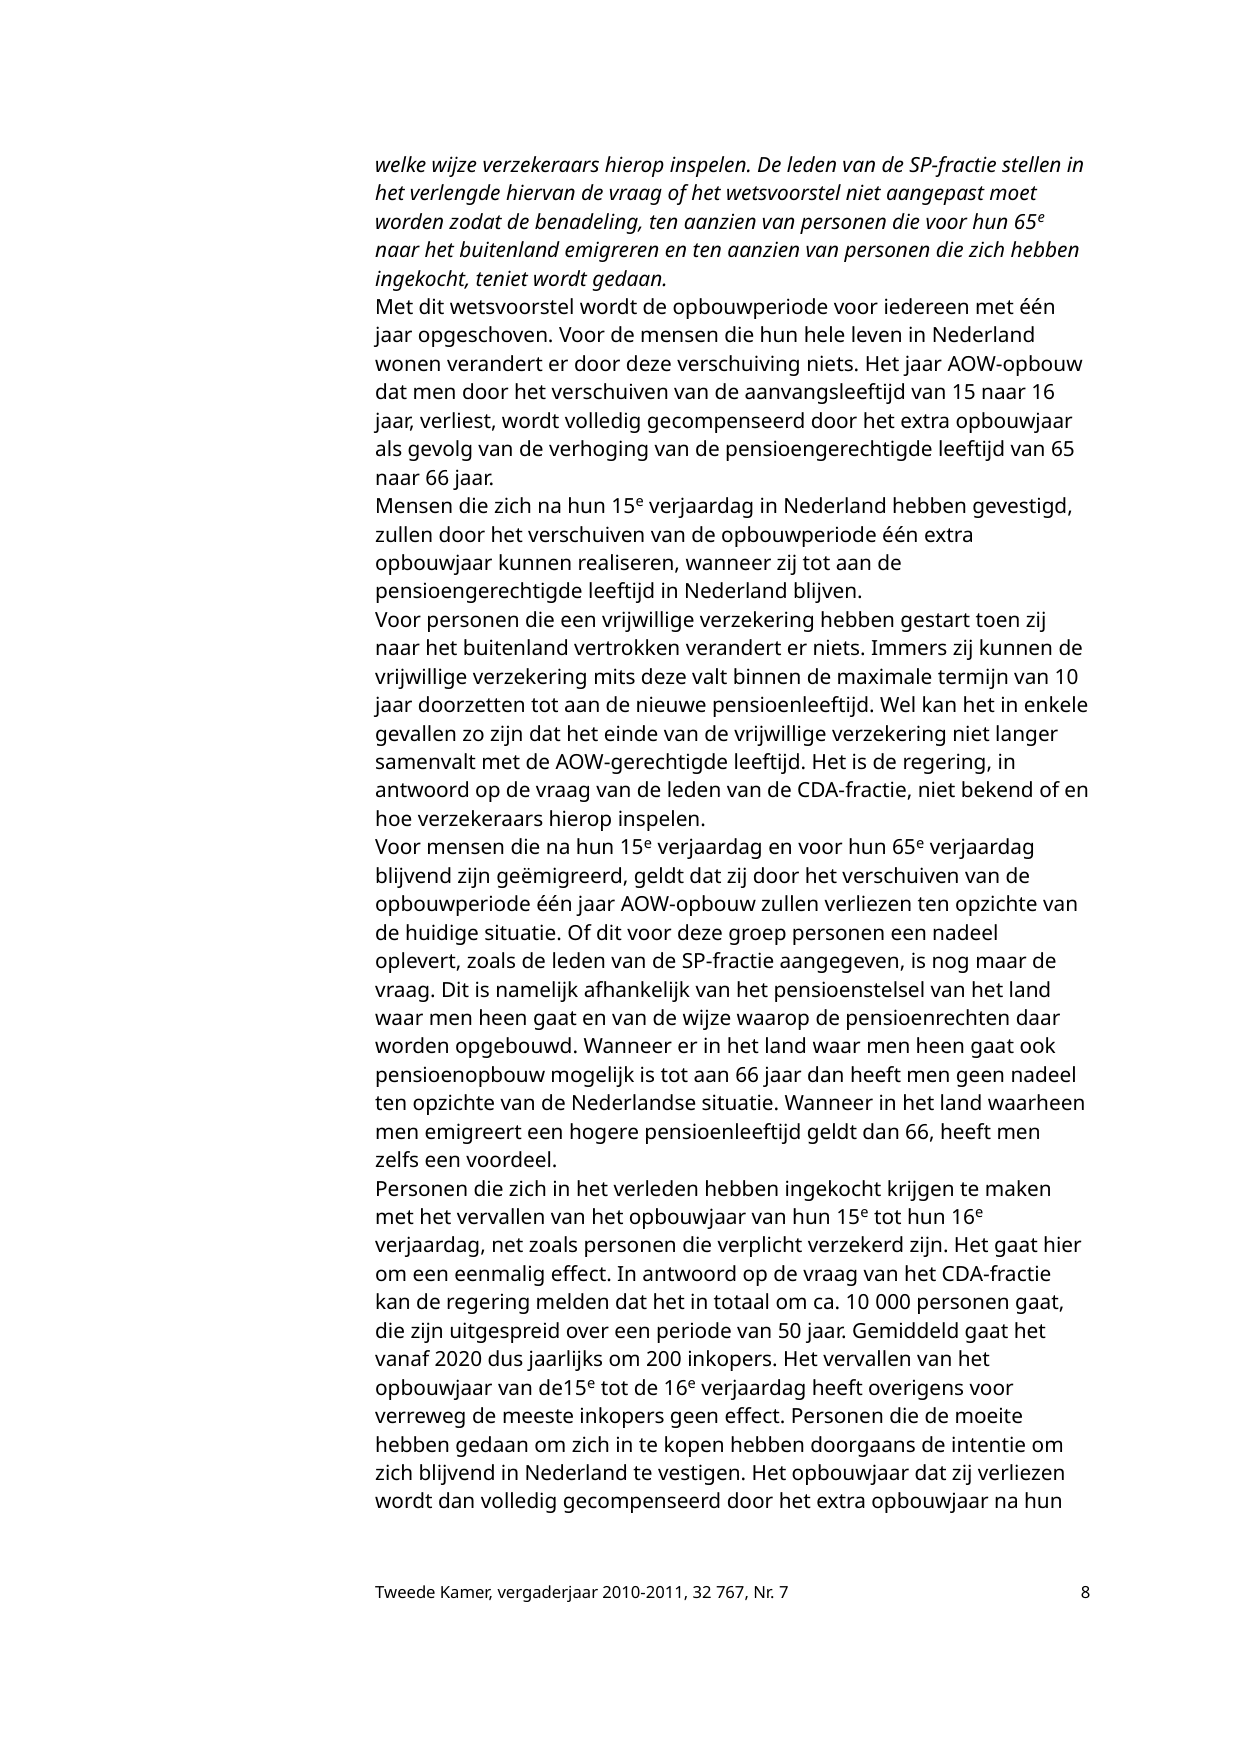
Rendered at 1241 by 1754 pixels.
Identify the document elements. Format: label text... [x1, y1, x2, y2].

text Personen die zich in het verleden hebben ingekocht krijgen te maken met het vervallen van het opbouwjaar van hun 15e tot hun 16e verjaardag, net zoals personen die verplicht verzekerd zijn. Het gaat hier om een eenmalig effect. In antwoord op de vraag van het CDA-fractie kan de regering melden dat het in totaal om ca. 10 000 personen gaat, die zijn uitgespreid over een periode van 50 jaar. Gemiddeld gaat het vanaf 2020 dus jaarlijks om 200 inkopers. Het vervallen van het opbouwjaar van de15e tot de 16e verjaardag heeft overigens voor verreweg de meeste inkopers geen effect. Personen die de moeite hebben gedaan om zich in te kopen hebben doorgaans de intentie om zich blijvend in Nederland te vestigen. Het opbouwjaar dat zij verliezen wordt dan volledig gecompenseerd door het extra opbouwjaar na hun [375, 1174, 1090, 1515]
text Voor personen die een vrijwillige verzekering hebben gestart toen zij naar het buitenland vertrokken verandert er niets. Immers zij kunnen de vrijwillige verzekering mits deze valt binnen de maximale termijn van 10 jaar doorzetten tot aan de nieuwe pensioenleeftijd. Wel kan het in enkele gevallen zo zijn dat het einde van de vrijwillige verzekering niet langer samenvalt met de AOW-gerechtigde leeftijd. Het is de regering, in antwoord op de vraag van de leden van de CDA-fractie, niet bekend of en hoe verzekeraars hierop inspelen. [375, 605, 1090, 832]
text welke wijze verzekeraars hierop inspelen. De leden van de SP-fractie stellen in het verlengde hiervan de vraag of het wetsvoorstel niet aangepast moet worden zodat de benadeling, ten aanzien van personen die voor hun 65e naar het buitenland emigreren en ten aanzien van personen die zich hebben ingekocht, teniet wordt gedaan. [375, 150, 1090, 292]
text Mensen die zich na hun 15e verjaardag in Nederland hebben gevestigd, zullen door het verschuiven van de opbouwperiode één extra opbouwjaar kunnen realiseren, wanneer zij tot aan de pensioengerechtigde leeftijd in Nederland blijven. [375, 491, 1090, 605]
text Met dit wetsvoorstel wordt de opbouwperiode voor iedereen met één jaar opgeschoven. Voor de mensen die hun hele leven in Nederland wonen verandert er door deze verschuiving niets. Het jaar AOW-opbouw dat men door het verschuiven van de aanvangsleeftijd van 15 naar 16 jaar, verliest, wordt volledig gecompenseerd door het extra opbouwjaar als gevolg van de verhoging van de pensioengerechtigde leeftijd van 65 naar 66 jaar. [375, 292, 1090, 491]
text Voor mensen die na hun 15e verjaardag en voor hun 65e verjaardag blijvend zijn geëmigreerd, geldt dat zij door het verschuiven van de opbouwperiode één jaar AOW-opbouw zullen verliezen ten opzichte van de huidige situatie. Of dit voor deze groep personen een nadeel oplevert, zoals de leden van de SP-fractie aangegeven, is nog maar de vraag. Dit is namelijk afhankelijk van het pensioenstelsel van het land waar men heen gaat en van de wijze waarop de pensioenrechten daar worden opgebouwd. Wanneer er in het land waar men heen gaat ook pensioenopbouw mogelijk is tot aan 66 jaar dan heeft men geen nadeel ten opzichte van de Nederlandse situatie. Wanneer in het land waarheen men emigreert een hogere pensioenleeftijd geldt dan 66, heeft men zelfs een voordeel. [375, 832, 1090, 1174]
